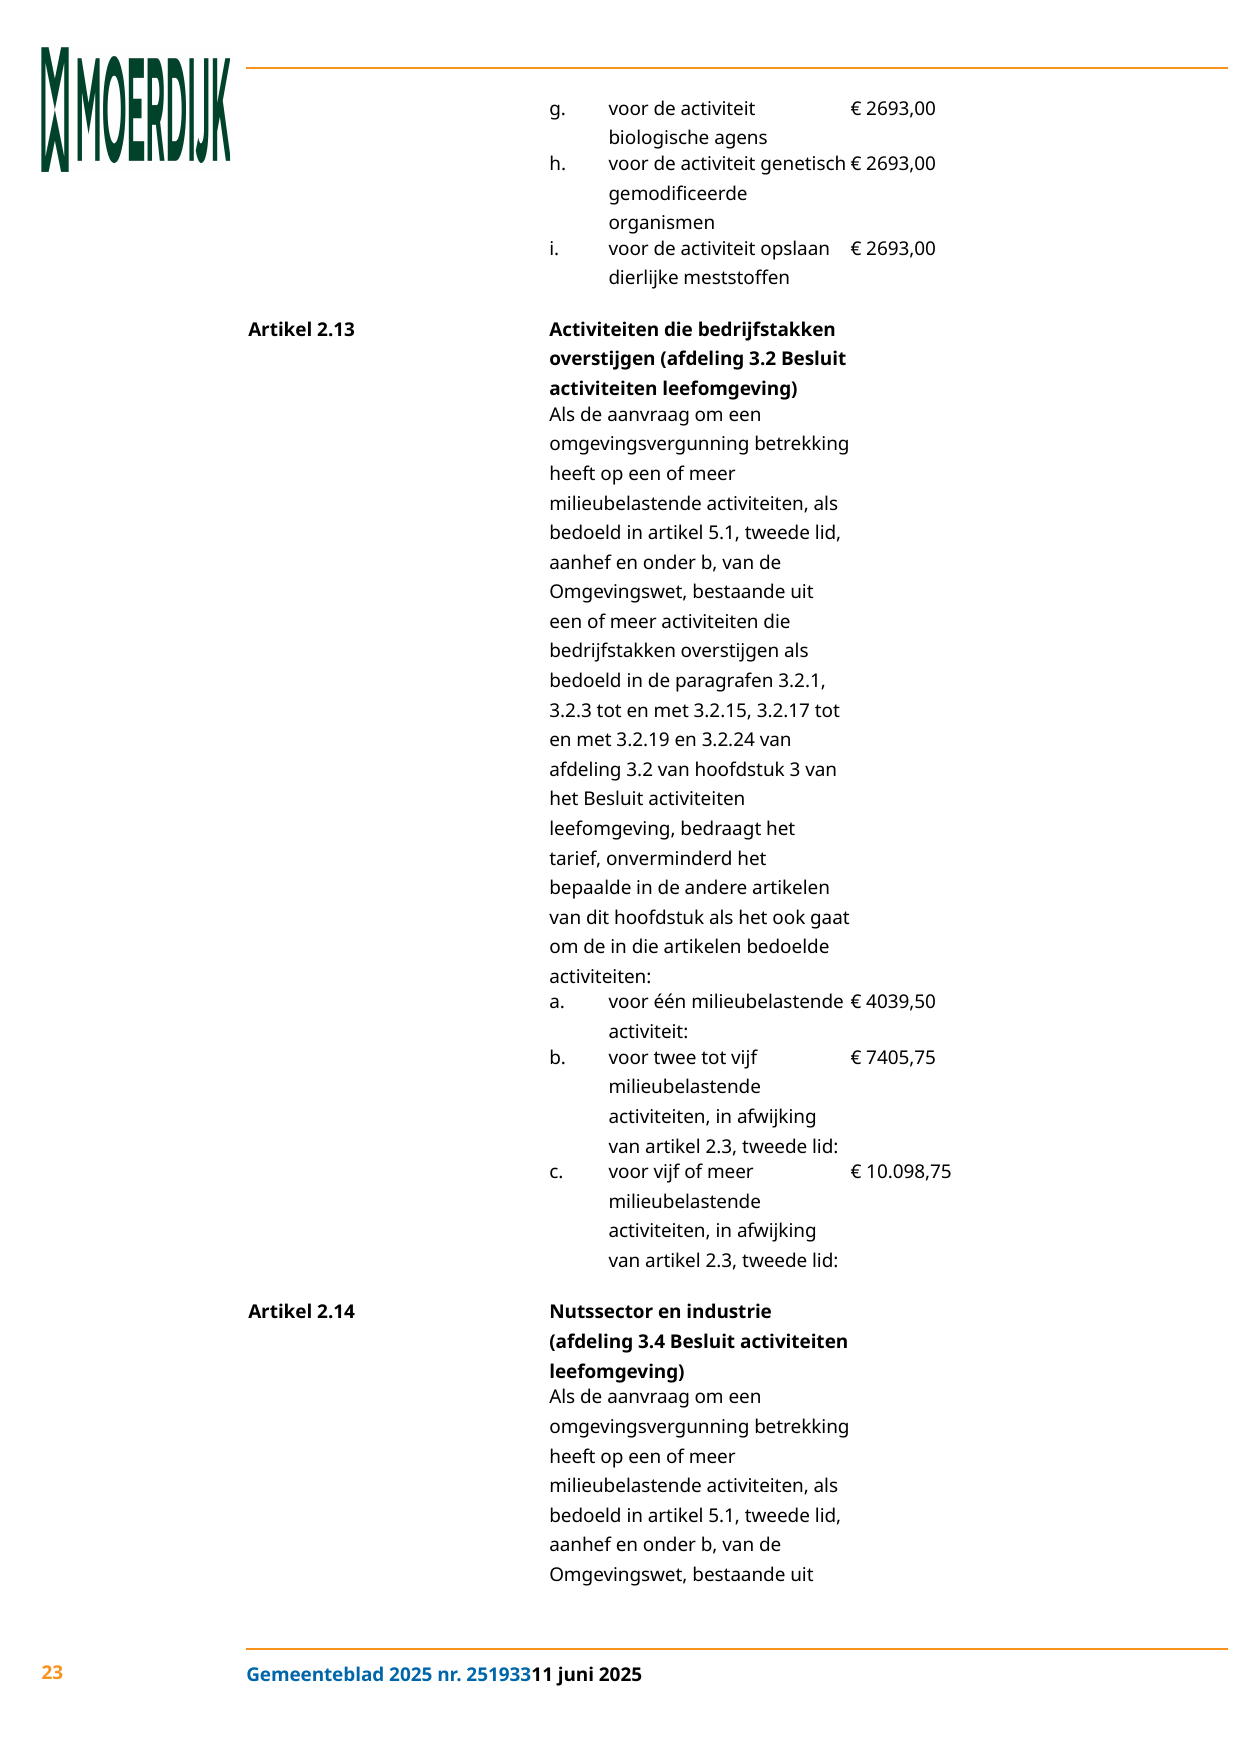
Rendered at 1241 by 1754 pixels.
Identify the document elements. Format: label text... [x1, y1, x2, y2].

table_cell [248, 989, 549, 1044]
table_cell [248, 95, 549, 150]
table_cell Activiteiten die bedrijfstakken overstijgen (afdeling 3.2 Besluit activiteiten leefomgeving) [549, 316, 850, 401]
picture [41, 47, 231, 172]
table_cell voor twee tot vijf milieubelastende activiteiten, in afwijking van artikel 2.3, tweede lid: [549, 1044, 850, 1158]
table_cell € 4039,50 [850, 989, 1152, 1044]
table_cell € 2693,00 [850, 235, 1152, 290]
table_cell [248, 1044, 549, 1158]
table_cell [850, 1299, 1152, 1384]
table_cell [850, 290, 1152, 316]
table_cell [248, 1159, 549, 1273]
table_cell voor de activiteit genetisch gemodificeerde organismen [549, 150, 850, 235]
table_cell Artikel 2.13 [248, 316, 549, 401]
table_cell Nutssector en industrie (afdeling 3.4 Besluit activiteiten leefomgeving) [549, 1299, 850, 1384]
table_cell voor de activiteit opslaan dierlijke meststoffen [549, 235, 850, 290]
table_cell [850, 401, 1152, 989]
table_cell [248, 401, 549, 989]
table_cell € 7405,75 [850, 1044, 1152, 1158]
table_cell [850, 316, 1152, 401]
table_cell voor vijf of meer milieubelastende activiteiten, in afwijking van artikel 2.3, tweede lid: [549, 1159, 850, 1273]
table_cell [248, 1273, 549, 1299]
table_cell € 2693,00 [850, 150, 1152, 235]
table_cell [549, 290, 850, 316]
table_cell [549, 1273, 850, 1299]
table_cell [850, 1273, 1152, 1299]
table_cell € 10.098,75 [850, 1159, 1152, 1273]
table_cell [248, 150, 549, 235]
table_cell Als de aanvraag om een omgevingsvergunning betrekking heeft op een of meer milieubelastende activiteiten, als bedoeld in artikel 5.1, tweede lid, aanhef en onder b, van de Omgevingswet, bestaande uit een of meer activiteiten die bedrijfstakken overstijgen als bedoeld in de paragrafen 3.2.1, 3.2.3 tot en met 3.2.15, 3.2.17 tot en met 3.2.19 en 3.2.24 van afdeling 3.2 van hoofdstuk 3 van het Besluit activiteiten leefomgeving, bedraagt het tarief, onverminderd het bepaalde in de andere artikelen van dit hoofdstuk als het ook gaat om de in die artikelen bedoelde activiteiten: [549, 401, 850, 989]
table_cell [850, 1384, 1152, 1587]
table_cell Als de aanvraag om een omgevingsvergunning betrekking heeft op een of meer milieubelastende activiteiten, als bedoeld in artikel 5.1, tweede lid, aanhef en onder b, van de Omgevingswet, bestaande uit [549, 1384, 850, 1587]
table_cell [248, 290, 549, 316]
table_cell Artikel 2.14 [248, 1299, 549, 1384]
table_cell voor één milieubelastende activiteit: [549, 989, 850, 1044]
table_cell € 2693,00 [850, 95, 1152, 150]
table_cell [248, 1384, 549, 1587]
table_cell [248, 235, 549, 290]
table_cell voor de activiteit biologische agens [549, 95, 850, 150]
